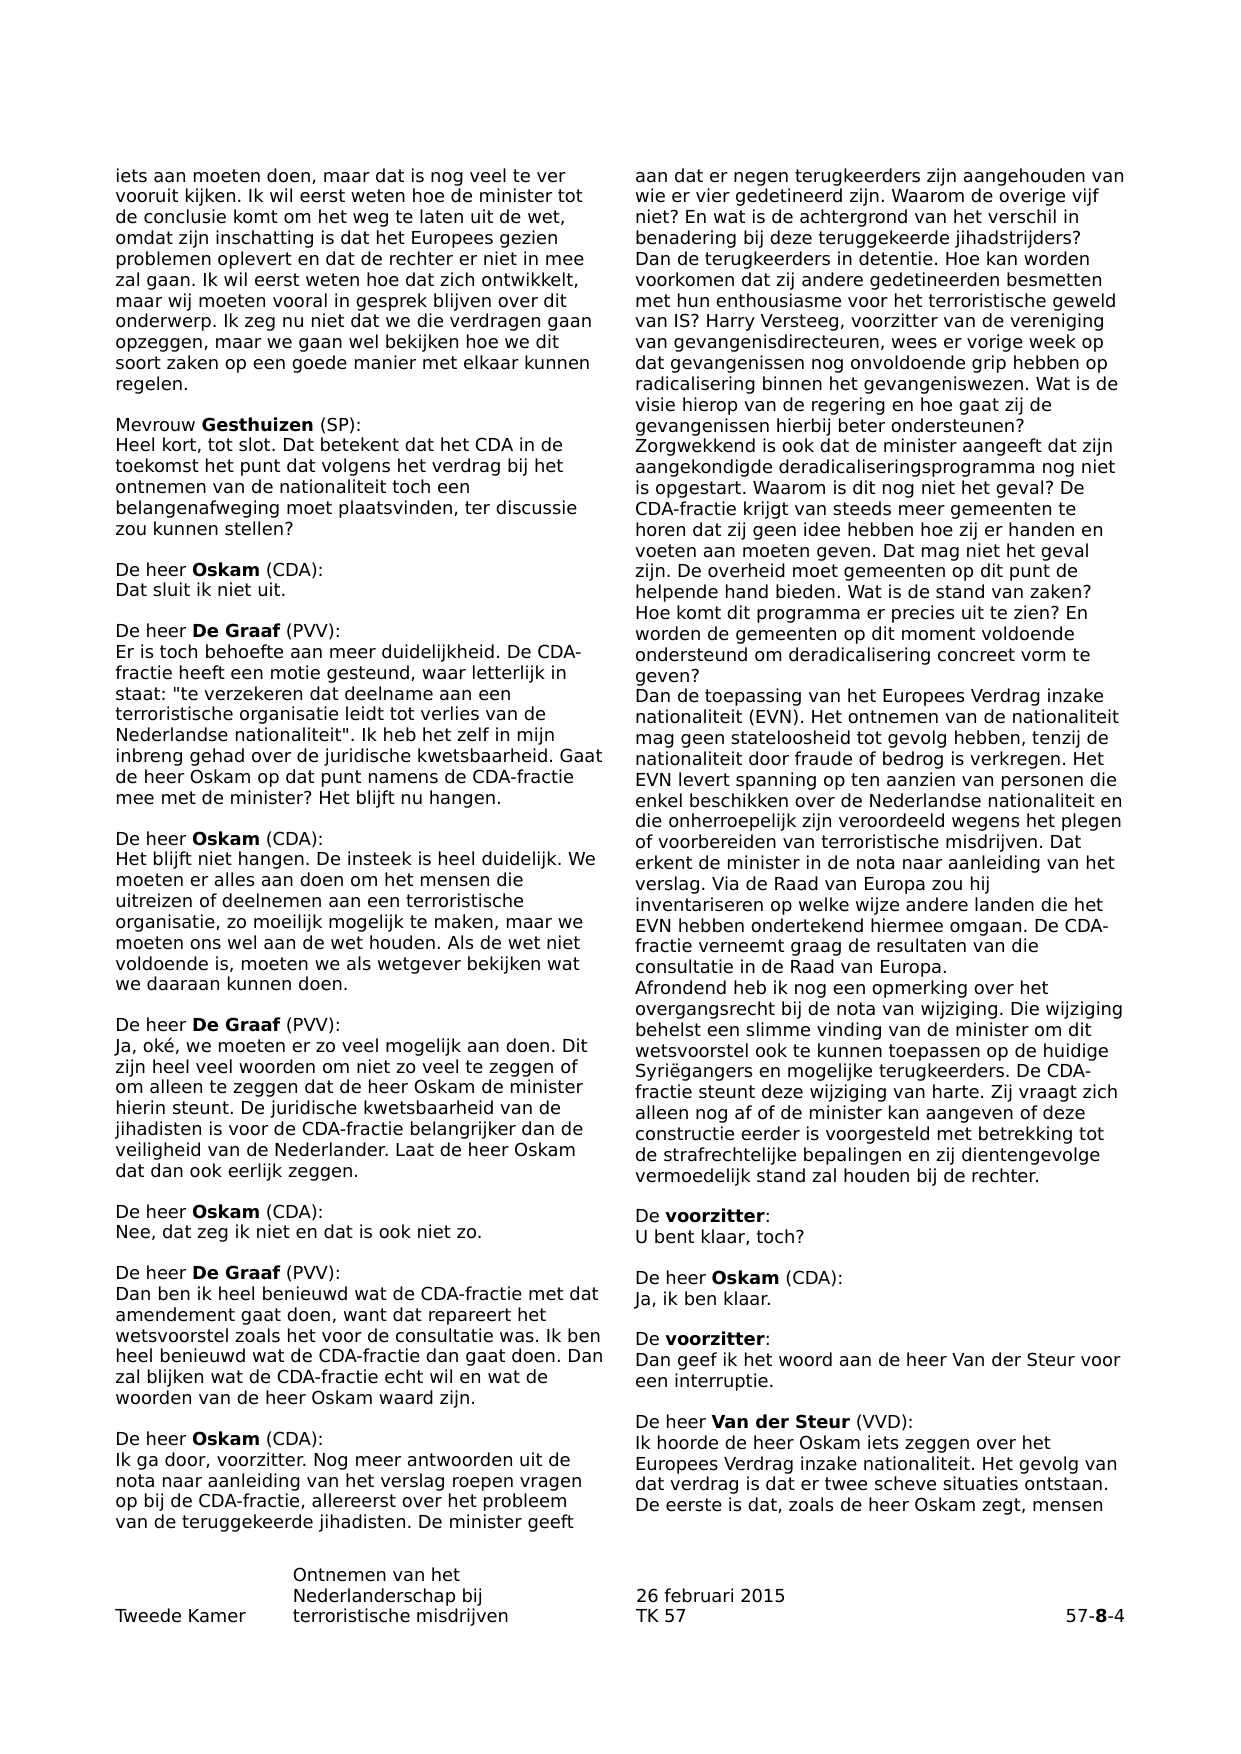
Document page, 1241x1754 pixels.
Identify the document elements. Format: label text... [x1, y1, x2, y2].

text Ja, oké, we moeten er zo veel mogelijk aan doen. Dit zijn heel veel woorden om niet zo veel te zeggen of om alleen te zeggen dat de heer Oskam de minister hierin steunt. De juridische kwetsbaarheid van de jihadisten is voor de CDA-fractie belangrijker dan de veiligheid van de Nederlander. Laat de heer Oskam dat dan ook eerlijk zeggen. [115, 1036, 605, 1181]
text De heer De Graaf (PVV): [115, 1015, 605, 1036]
text Dan geef ik het woord aan de heer Van der Steur voor een interruptie. [635, 1350, 1125, 1392]
text Ja, ik ben klaar. [635, 1288, 1125, 1309]
text Heel kort, tot slot. Dat betekent dat het CDA in de toekomst het punt dat volgens het verdrag bij het ontnemen van de nationaliteit toch een belangenafweging moet plaatsvinden, ter discussie zou kunnen stellen? [115, 435, 605, 539]
text Ik ga door, voorzitter. Nog meer antwoorden uit de nota naar aanleiding van het verslag roepen vragen op bij de CDA-fractie, allereerst over het probleem van de teruggekeerde jihadisten. De minister geeft [115, 1449, 605, 1533]
text iets aan moeten doen, maar dat is nog veel te ver vooruit kijken. Ik wil eerst weten hoe de minister tot de conclusie komt om het weg te laten uit de wet, omdat zijn inschatting is dat het Europees gezien problemen oplevert en dat de rechter er niet in mee zal gaan. Ik wil eerst weten hoe dat zich ontwikkelt, maar wij moeten vooral in gesprek blijven over dit onderwerp. Ik zeg nu niet dat we die verdragen gaan opzeggen, maar we gaan wel bekijken hoe we dit soort zaken op een goede manier met elkaar kunnen regelen. [115, 165, 605, 394]
text Dan de toepassing van het Europees Verdrag inzake nationaliteit (EVN). Het ontnemen van de nationaliteit mag geen stateloosheid tot gevolg hebben, tenzij de nationaliteit door fraude of bedrog is verkregen. Het EVN levert spanning op ten aanzien van personen die enkel beschikken over de Nederlandse nationaliteit en die onherroepelijk zijn veroordeeld wegens het plegen of voorbereiden van terroristische misdrijven. Dat erkent de minister in de nota naar aanleiding van het verslag. Via de Raad van Europa zou hij inventariseren op welke wijze andere landen die het EVN hebben ondertekend hiermee omgaan. De CDA-fractie verneemt graag de resultaten van die consultatie in de Raad van Europa. [635, 686, 1125, 978]
text Dan ben ik heel benieuwd wat de CDA-fractie met dat amendement gaat doen, want dat repareert het wetsvoorstel zoals het voor de consultatie was. Ik ben heel benieuwd wat de CDA-fractie dan gaat doen. Dan zal blijken wat de CDA-fractie echt wil en wat de woorden van de heer Oskam waard zijn. [115, 1284, 605, 1409]
text Dat sluit ik niet uit. [115, 580, 605, 601]
text aan dat er negen terugkeerders zijn aangehouden van wie er vier gedetineerd zijn. Waarom de overige vijf niet? En wat is de achtergrond van het verschil in benadering bij deze teruggekeerde jihadstrijders? [635, 165, 1125, 249]
text Er is toch behoefte aan meer duidelijkheid. De CDA-fractie heeft een motie gesteund, waar letterlijk in staat: "te verzekeren dat deelname aan een terroristische organisatie leidt tot verlies van de Nederlandse nationaliteit". Ik heb het zelf in mijn inbreng gehad over de juridische kwetsbaarheid. Gaat de heer Oskam op dat punt namens de CDA-fractie mee met de minister? Het blijft nu hangen. [115, 642, 605, 808]
text Mevrouw Gesthuizen (SP): [115, 414, 605, 435]
text Afrondend heb ik nog een opmerking over het overgangsrecht bij de nota van wijziging. Die wijziging behelst een slimme vinding van de minister om dit wetsvoorstel ook te kunnen toepassen op de huidige Syriëgangers en mogelijke terugkeerders. De CDA-fractie steunt deze wijziging van harte. Zij vraagt zich alleen nog af of de minister kan aangeven of deze constructie eerder is voorgesteld met betrekking tot de strafrechtelijke bepalingen en zij dientengevolge vermoedelijk stand zal houden bij de rechter. [635, 978, 1125, 1186]
text Nee, dat zeg ik niet en dat is ook niet zo. [115, 1222, 605, 1243]
text De heer Van der Steur (VVD): [635, 1412, 1125, 1432]
text De heer Oskam (CDA): [115, 1429, 605, 1449]
text De heer Oskam (CDA): [115, 828, 605, 849]
text De heer Oskam (CDA): [115, 559, 605, 580]
text Dan de terugkeerders in detentie. Hoe kan worden voorkomen dat zij andere gedetineerden besmetten met hun enthousiasme voor het terroristische geweld van IS? Harry Versteeg, voorzitter van de vereniging van gevangenisdirecteuren, wees er vorige week op dat gevangenissen nog onvoldoende grip hebben op radicalisering binnen het gevangeniswezen. Wat is de visie hierop van de regering en hoe gaat zij de gevangenissen hierbij beter ondersteunen? [635, 249, 1125, 436]
text De voorzitter: [635, 1329, 1125, 1350]
text Het blijft niet hangen. De insteek is heel duidelijk. We moeten er alles aan doen om het mensen die uitreizen of deelnemen aan een terroristische organisatie, zo moeilijk mogelijk te maken, maar we moeten ons wel aan de wet houden. Als de wet niet voldoende is, moeten we als wetgever bekijken wat we daaraan kunnen doen. [115, 849, 605, 995]
text De heer De Graaf (PVV): [115, 621, 605, 642]
text De heer Oskam (CDA): [635, 1268, 1125, 1288]
text De voorzitter: [635, 1206, 1125, 1227]
text U bent klaar, toch? [635, 1227, 1125, 1248]
text Zorgwekkend is ook dat de minister aangeeft dat zijn aangekondigde deradicaliseringsprogramma nog niet is opgestart. Waarom is dit nog niet het geval? De CDA-fractie krijgt van steeds meer gemeenten te horen dat zij geen idee hebben hoe zij er handen en voeten aan moeten geven. Dat mag niet het geval zijn. De overheid moet gemeenten op dit punt de helpende hand bieden. Wat is de stand van zaken? Hoe komt dit programma er precies uit te zien? En worden de gemeenten op dit moment voldoende ondersteund om deradicalisering concreet vorm te geven? [635, 436, 1125, 686]
text De heer Oskam (CDA): [115, 1201, 605, 1222]
text Ik hoorde de heer Oskam iets zeggen over het Europees Verdrag inzake nationaliteit. Het gevolg van dat verdrag is dat er twee scheve situaties ontstaan. De eerste is dat, zoals de heer Oskam zegt, mensen [635, 1432, 1125, 1516]
text De heer De Graaf (PVV): [115, 1263, 605, 1284]
